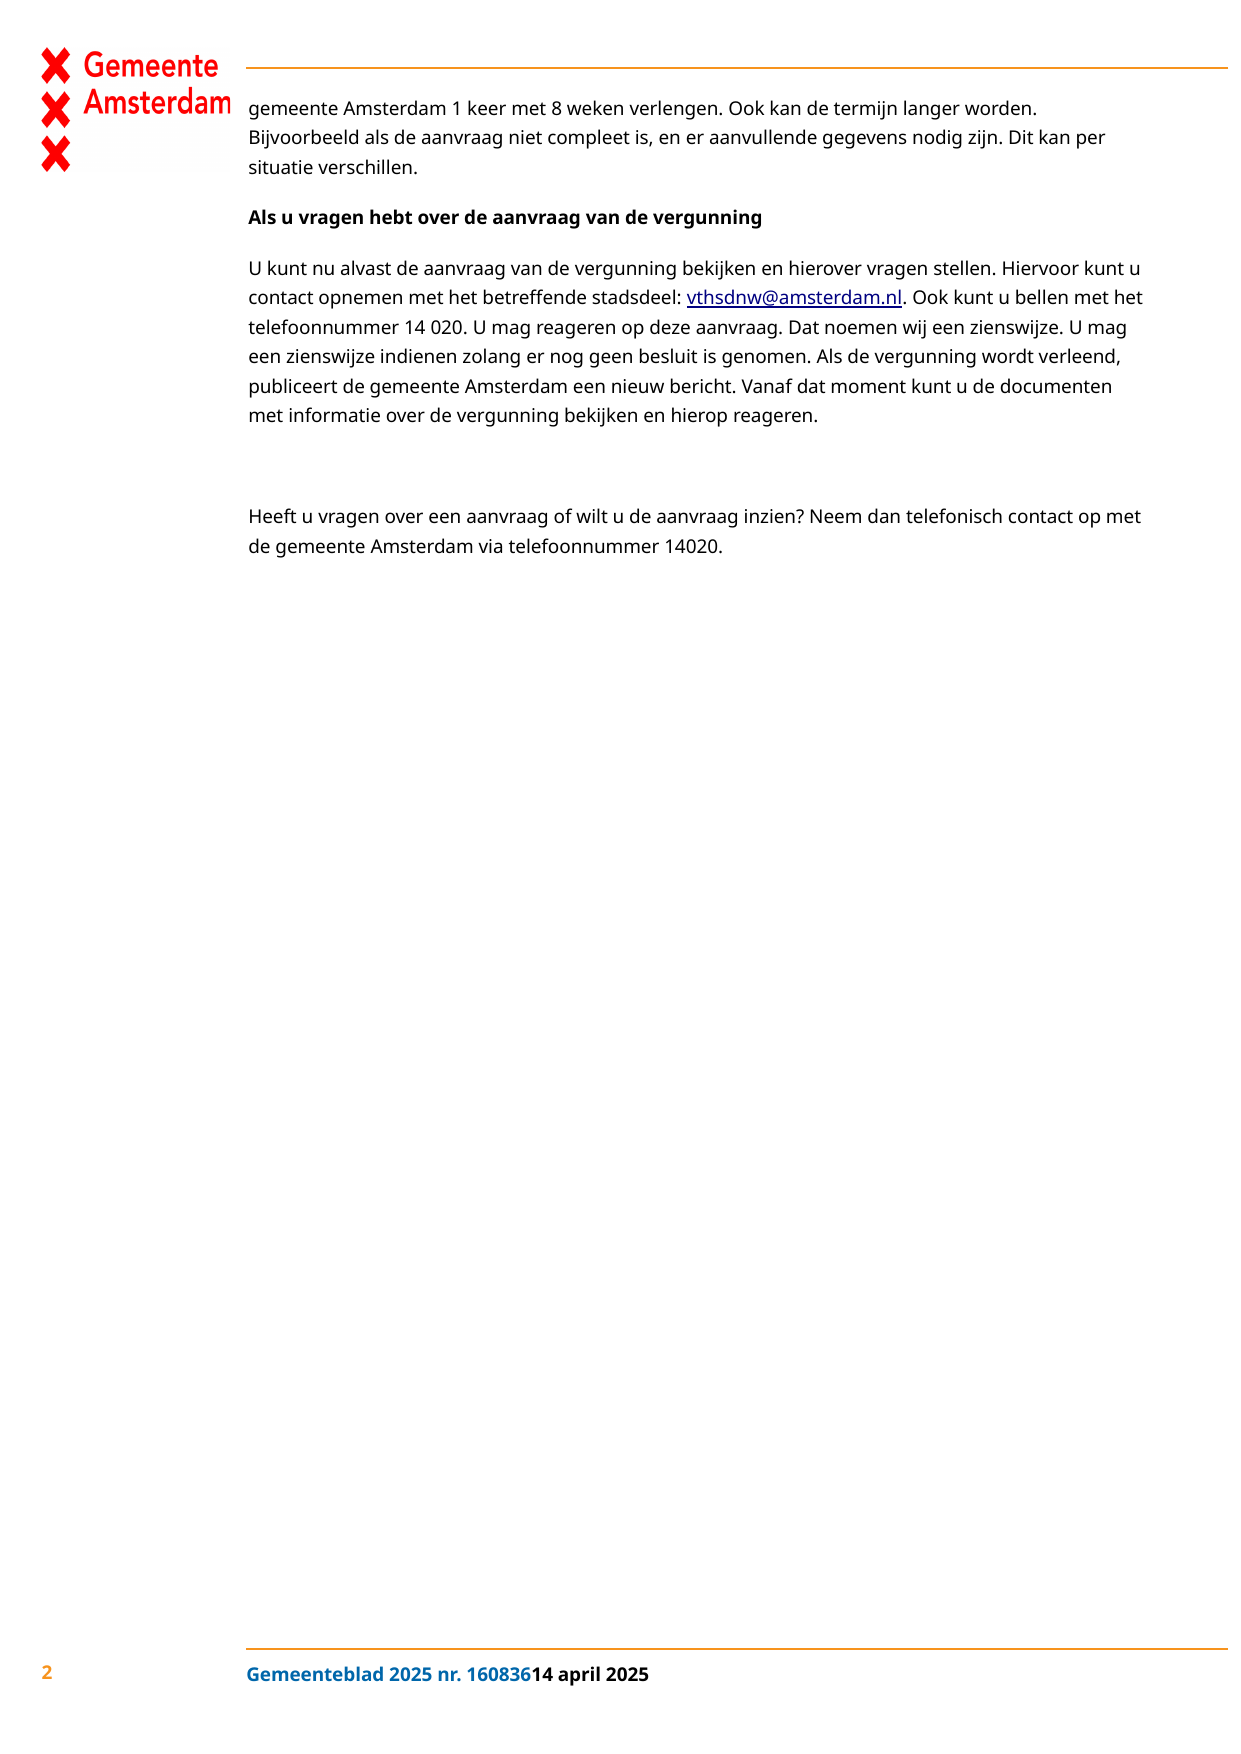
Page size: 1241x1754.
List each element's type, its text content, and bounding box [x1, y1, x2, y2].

text Als u vragen hebt over de aanvraag van de vergunning [248, 204, 1152, 230]
text Heeft u vragen over een aanvraag of wilt u de aanvraag inzien? Neem dan telefonisch contact op met de gemeente Amsterdam via telefoonnummer 14020. [248, 503, 1152, 559]
picture [41, 47, 231, 172]
text gemeente Amsterdam 1 keer met 8 weken verlengen. Ook kan de termijn langer worden. Bijvoorbeeld als de aanvraag niet compleet is, en er aanvullende gegevens nodig zijn. Dit kan per situatie verschillen. [248, 95, 1152, 180]
text U kunt nu alvast de aanvraag van de vergunning bekijken en hierover vragen stellen. Hiervoor kunt u contact opnemen met het betreffende stadsdeel: vthsdnw@amsterdam.nl. Ook kunt u bellen met het telefoonnummer 14 020. U mag reageren op deze aanvraag. Dat noemen wij een zienswijze. U mag een zienswijze indienen zolang er nog geen besluit is genomen. Als de vergunning wordt verleend, publiceert de gemeente Amsterdam een nieuw bericht. Vanaf dat moment kunt u de documenten met informatie over de vergunning bekijken en hierop reageren. [248, 255, 1152, 428]
